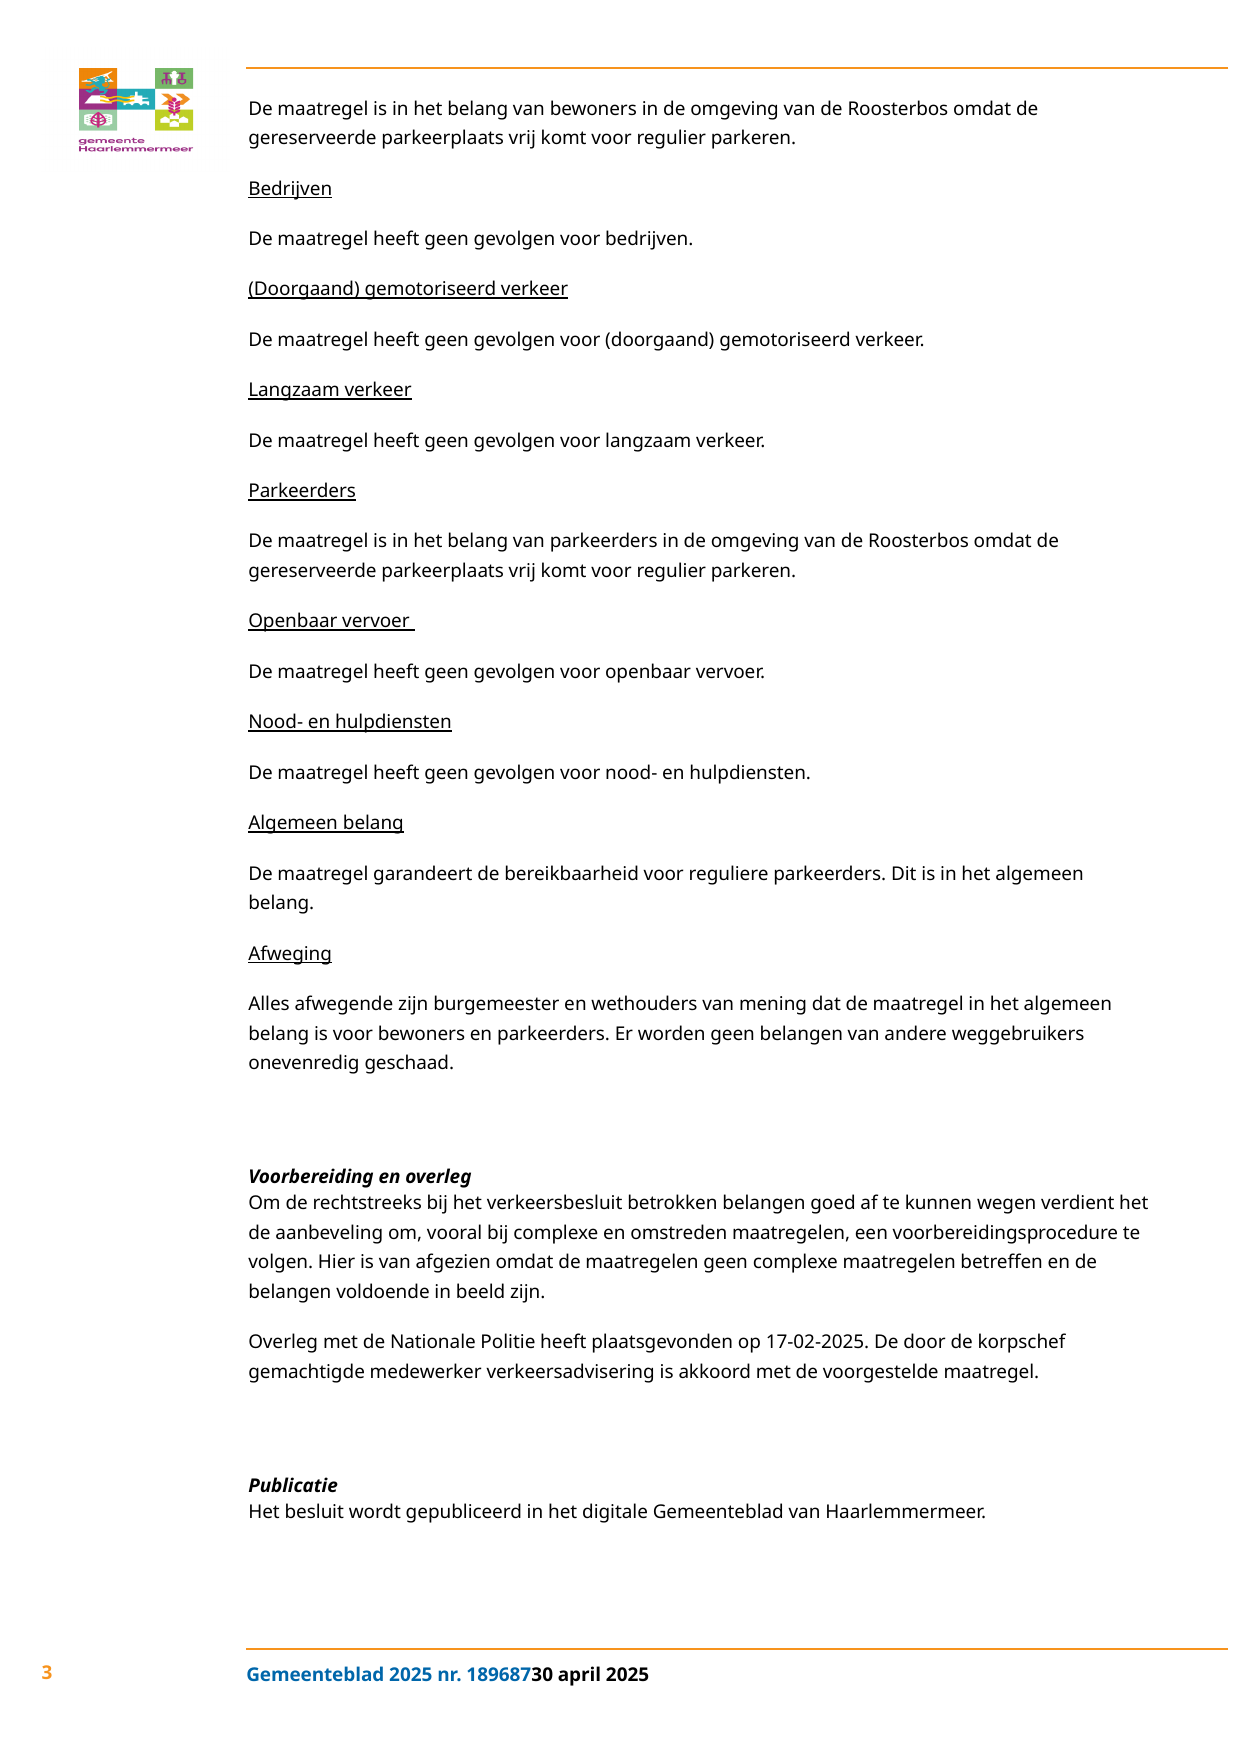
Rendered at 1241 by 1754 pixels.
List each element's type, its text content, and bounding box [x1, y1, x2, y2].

text De maatregel heeft geen gevolgen voor (doorgaand) gemotoriseerd verkeer. [248, 326, 1152, 352]
text De maatregel heeft geen gevolgen voor openbaar vervoer. [248, 658, 1152, 684]
text De maatregel heeft geen gevolgen voor langzaam verkeer. [248, 427, 1152, 453]
text De maatregel is in het belang van bewoners in de omgeving van de Roosterbos omdat de gereserveerde parkeerplaats vrij komt voor regulier parkeren. [248, 95, 1152, 150]
text Afweging [248, 940, 1152, 966]
text De maatregel is in het belang van parkeerders in de omgeving van de Roosterbos omdat de gereserveerde parkeerplaats vrij komt voor regulier parkeren. [248, 528, 1152, 583]
text Om de rechtstreeks bij het verkeersbesluit betrokken belangen goed af te kunnen wegen verdient het de aanbeveling om, vooral bij complexe en omstreden maatregelen, een voorbereidingsprocedure te volgen. Hier is van afgezien omdat de maatregelen geen complexe maatregelen betreffen en de belangen voldoende in beeld zijn. [248, 1189, 1152, 1304]
text Bedrijven [248, 175, 1152, 201]
text De maatregel heeft geen gevolgen voor bedrijven. [248, 225, 1152, 251]
text Parkeerders [248, 477, 1152, 503]
text Overleg met de Nationale Politie heeft plaatsgevonden op 17-02-2025. De door de korpschef gemachtigde medewerker verkeersadvisering is akkoord met de voorgestelde maatregel. [248, 1329, 1152, 1384]
text Openbaar vervoer [248, 608, 1152, 633]
text De maatregel garandeert de bereikbaarheid voor reguliere parkeerders. Dit is in het algemeen belang. [248, 860, 1152, 915]
text Nood- en hulpdiensten [248, 708, 1152, 734]
text Het besluit wordt gepubliceerd in het digitale Gemeenteblad van Haarlemmermeer. [248, 1498, 1152, 1524]
picture [41, 47, 231, 172]
text Langzaam verkeer [248, 376, 1152, 402]
text (Doorgaand) gemotoriseerd verkeer [248, 276, 1152, 301]
text De maatregel heeft geen gevolgen voor nood- en hulpdiensten. [248, 759, 1152, 785]
text Algemeen belang [248, 809, 1152, 835]
text Publicatie [248, 1473, 1152, 1498]
text Alles afwegende zijn burgemeester en wethouders van mening dat de maatregel in het algemeen belang is voor bewoners en parkeerders. Er worden geen belangen van andere weggebruikers onevenredig geschaad. [248, 990, 1152, 1075]
text Voorbereiding en overleg [248, 1164, 1152, 1189]
